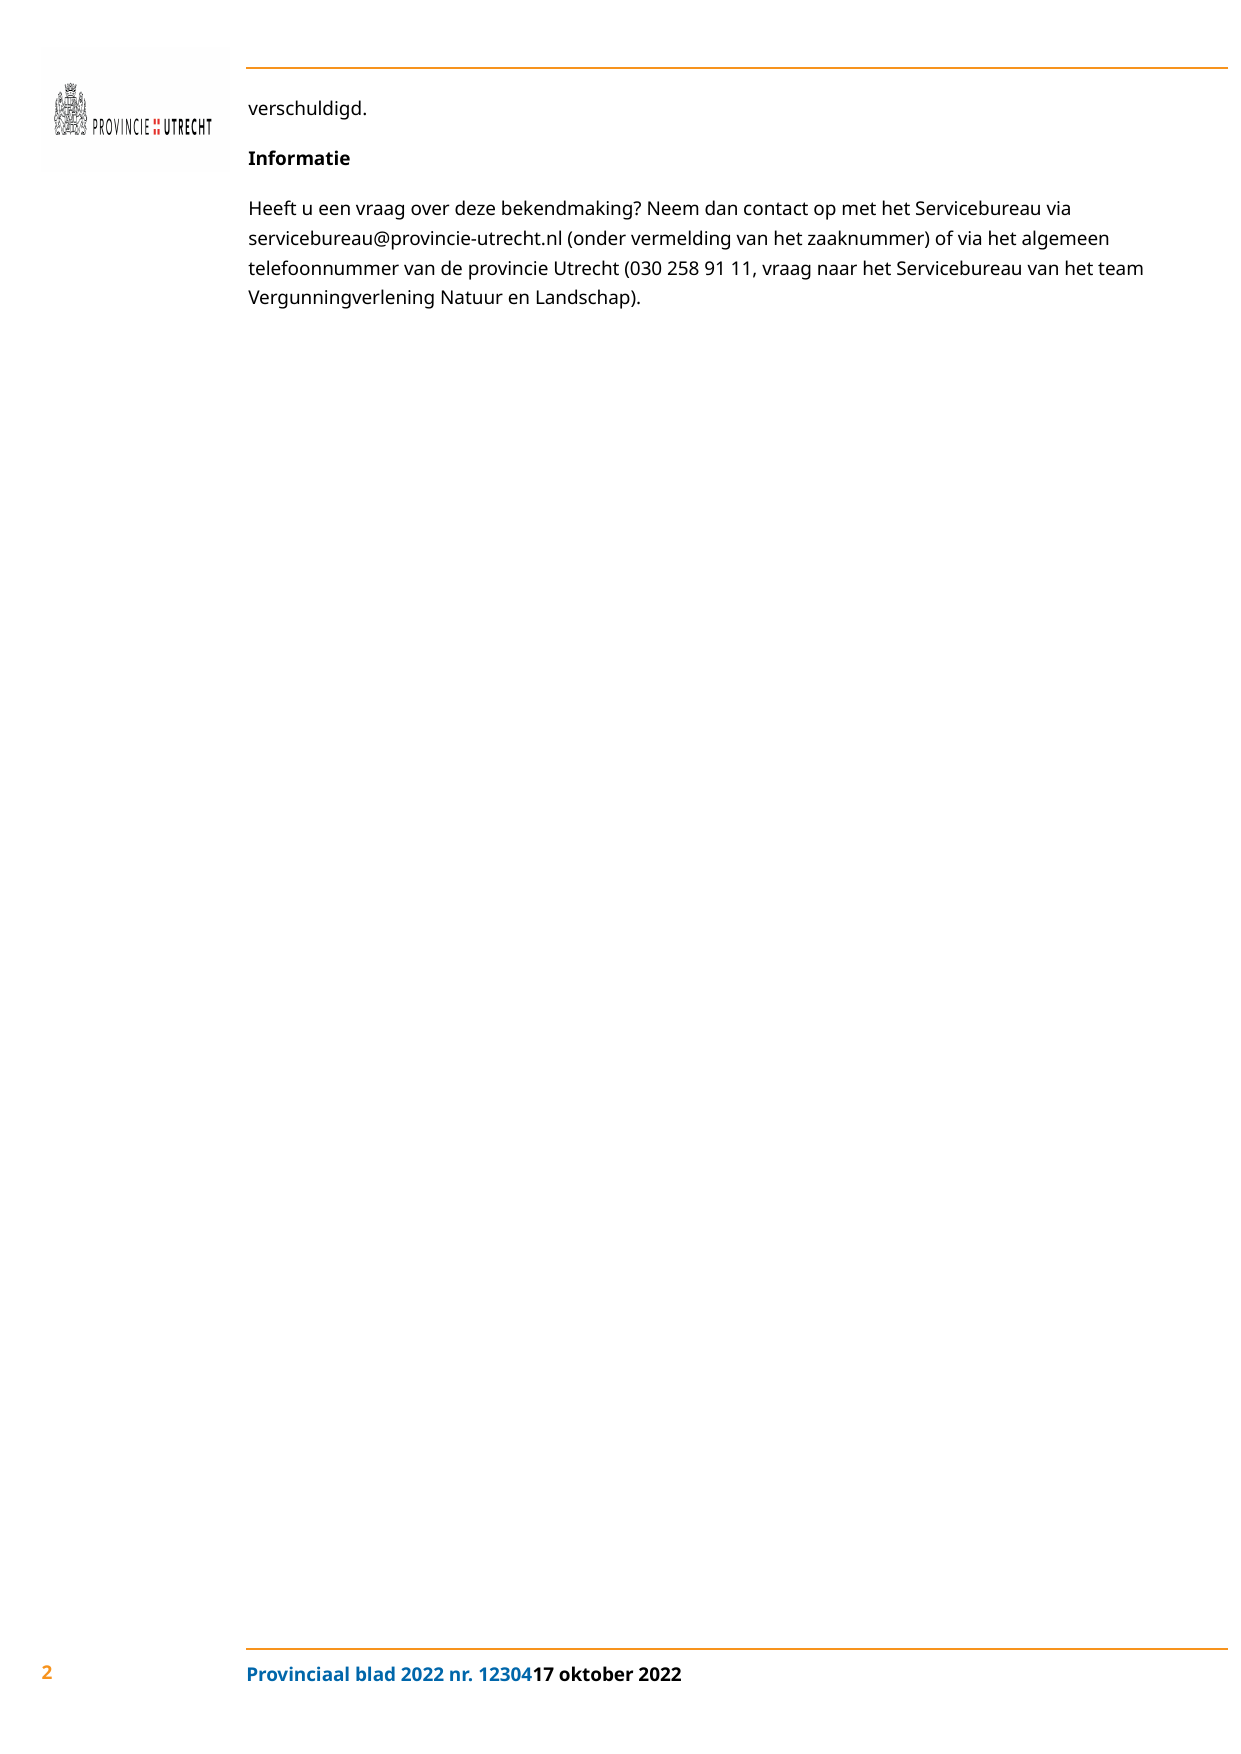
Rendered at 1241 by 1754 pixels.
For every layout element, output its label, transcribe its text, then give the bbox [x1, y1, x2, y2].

text Heeft u een vraag over deze bekendmaking? Neem dan contact op met het Servicebureau via servicebureau@provincie-utrecht.nl (onder vermelding van het zaaknummer) of via het algemeen telefoonnummer van de provincie Utrecht (030 258 91 11, vraag naar het Servicebureau van het team Vergunningverlening Natuur en Landschap). [248, 196, 1152, 310]
text verschuldigd. [248, 95, 1152, 121]
picture [41, 47, 231, 172]
text Informatie [248, 145, 1152, 171]
